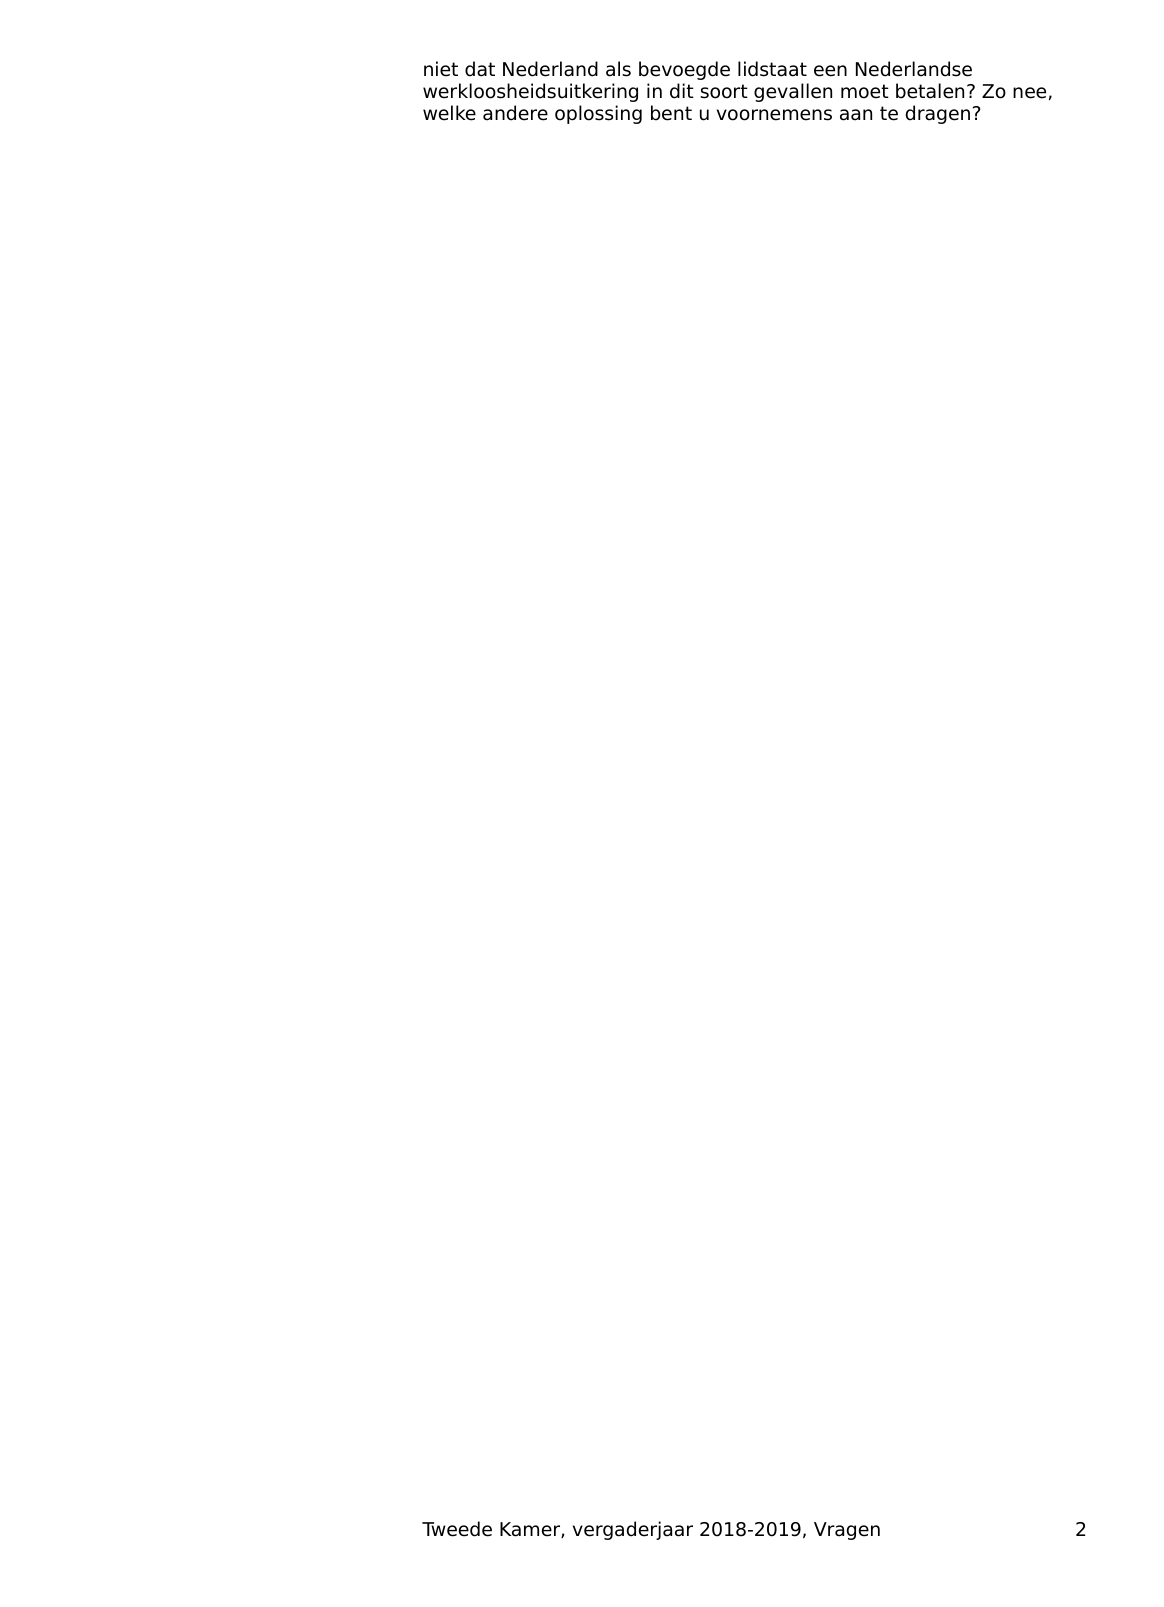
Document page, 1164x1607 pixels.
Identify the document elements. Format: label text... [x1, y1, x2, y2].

text niet dat Nederland als bevoegde lidstaat een Nederlandse werkloosheidsuitkering in dit soort gevallen moet betalen? Zo nee, welke andere oplossing bent u voornemens aan te dragen? [422, 59, 1087, 125]
